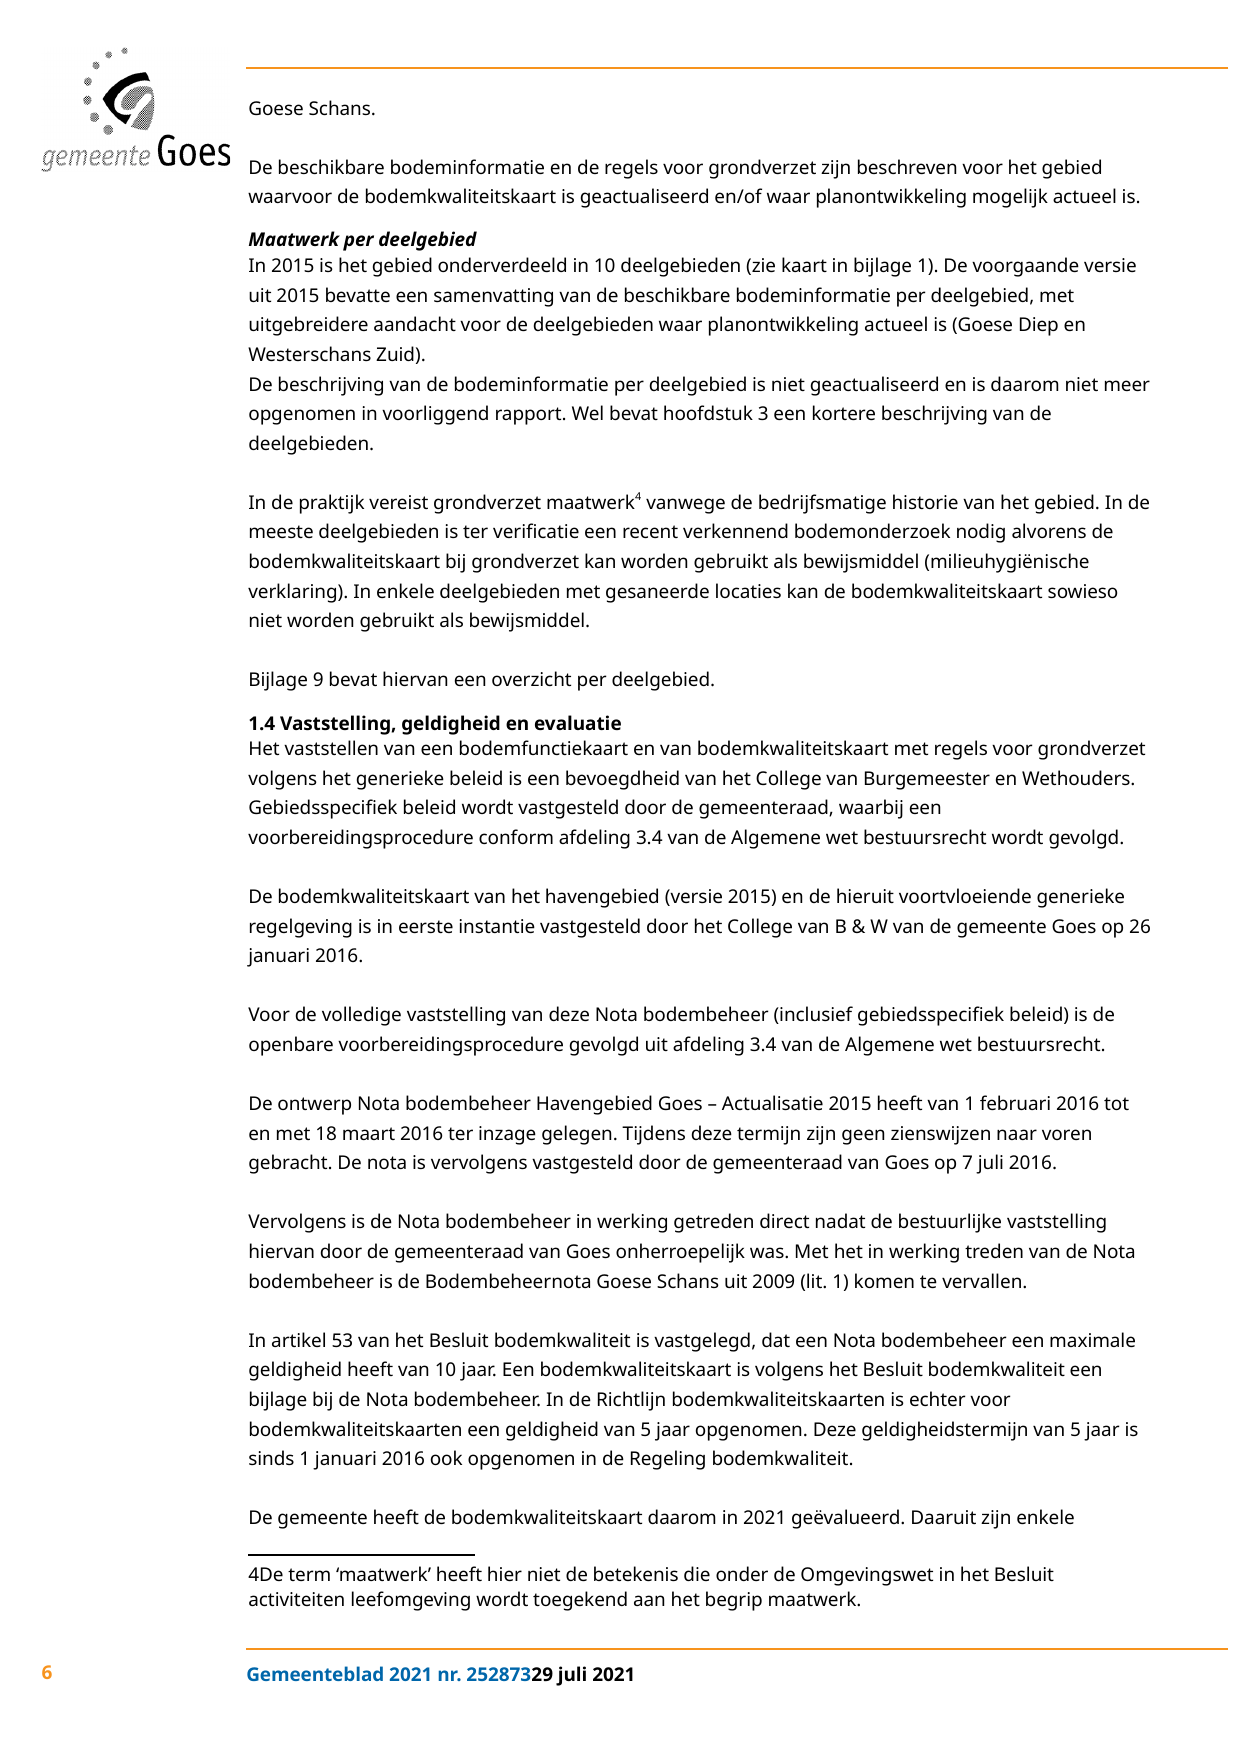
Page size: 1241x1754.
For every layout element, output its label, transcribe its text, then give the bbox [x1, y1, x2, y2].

text Goese Schans. [248, 95, 1152, 121]
text Maatwerk per deelgebied [248, 227, 1152, 252]
text In de praktijk vereist grondverzet maatwerk vanwege de bedrijfsmatige historie van het gebied. In de meeste deelgebieden is ter verificatie een recent verkennend bodemonderzoek nodig alvorens de bodemkwaliteitskaart bij grondverzet kan worden gebruikt als bewijsmiddel (milieuhygiënische verklaring). In enkele deelgebieden met gesaneerde locaties kan de bodemkwaliteitskaart sowieso niet worden gebruikt als bewijsmiddel. [248, 489, 1152, 633]
text Het vaststellen van een bodemfunctiekaart en van bodemkwaliteitskaart met regels voor grondverzet volgens het generieke beleid is een bevoegdheid van het College van Burgemeester en Wethouders. Gebiedsspecifiek beleid wordt vastgesteld door de gemeenteraad, waarbij een voorbereidingsprocedure conform afdeling 3.4 van de Algemene wet bestuursrecht wordt gevolgd. [248, 735, 1152, 850]
text De ontwerp Nota bodembeheer Havengebied Goes – Actualisatie 2015 heeft van 1 februari 2016 tot en met 18 maart 2016 ter inzage gelegen. Tijdens deze termijn zijn geen zienswijzen naar voren gebracht. De nota is vervolgens vastgesteld door de gemeenteraad van Goes op 7 juli 2016. [248, 1090, 1152, 1175]
text In artikel 53 van het Besluit bodemkwaliteit is vastgelegd, dat een Nota bodembeheer een maximale geldigheid heeft van 10 jaar. Een bodemkwaliteitskaart is volgens het Besluit bodemkwaliteit een bijlage bij de Nota bodembeheer. In de Richtlijn bodemkwaliteitskaarten is echter voor bodemkwaliteitskaarten een geldigheid van 5 jaar opgenomen. Deze geldigheidstermijn van 5 jaar is sinds 1 januari 2016 ook opgenomen in de Regeling bodemkwaliteit. [248, 1327, 1152, 1471]
text Bijlage 9 bevat hiervan een overzicht per deelgebied. [248, 667, 1152, 692]
text Vervolgens is de Nota bodembeheer in werking getreden direct nadat de bestuurlijke vaststelling hiervan door de gemeenteraad van Goes onherroepelijk was. Met het in werking treden van de Nota bodembeheer is de Bodembeheernota Goese Schans uit 2009 (lit. 1) komen te vervallen. [248, 1209, 1152, 1294]
text De beschikbare bodeminformatie en de regels voor grondverzet zijn beschreven voor het gebied waarvoor de bodemkwaliteitskaart is geactualiseerd en/of waar planontwikkeling mogelijk actueel is. [248, 154, 1152, 209]
text 1.4 Vaststelling, geldigheid en evaluatie [248, 710, 1152, 735]
text De term ‘maatwerk’ heeft hier niet de betekenis die onder de Omgevingswet in het Besluit activiteiten leefomgeving wordt toegekend aan het begrip maatwerk. [248, 1561, 1152, 1612]
text De beschrijving van de bodeminformatie per deelgebied is niet geactualiseerd en is daarom niet meer opgenomen in voorliggend rapport. Wel bevat hoofdstuk 3 een kortere beschrijving van de deelgebieden. [248, 371, 1152, 456]
text De gemeente heeft de bodemkwaliteitskaart daarom in 2021 geëvalueerd. Daaruit zijn enkele [248, 1504, 1152, 1530]
text Voor de volledige vaststelling van deze Nota bodembeheer (inclusief gebiedsspecifiek beleid) is de openbare voorbereidingsprocedure gevolgd uit afdeling 3.4 van de Algemene wet bestuursrecht. [248, 1002, 1152, 1057]
picture [41, 47, 231, 172]
text De bodemkwaliteitskaart van het havengebied (versie 2015) en de hieruit voortvloeiende generieke regelgeving is in eerste instantie vastgesteld door het College van B & W van de gemeente Goes op 26 januari 2016. [248, 883, 1152, 968]
text In 2015 is het gebied onderverdeeld in 10 deelgebieden (zie kaart in bijlage 1). De voorgaande versie uit 2015 bevatte een samenvatting van de beschikbare bodeminformatie per deelgebied, met uitgebreidere aandacht voor de deelgebieden waar planontwikkeling actueel is (Goese Diep en Westerschans Zuid). [248, 252, 1152, 367]
